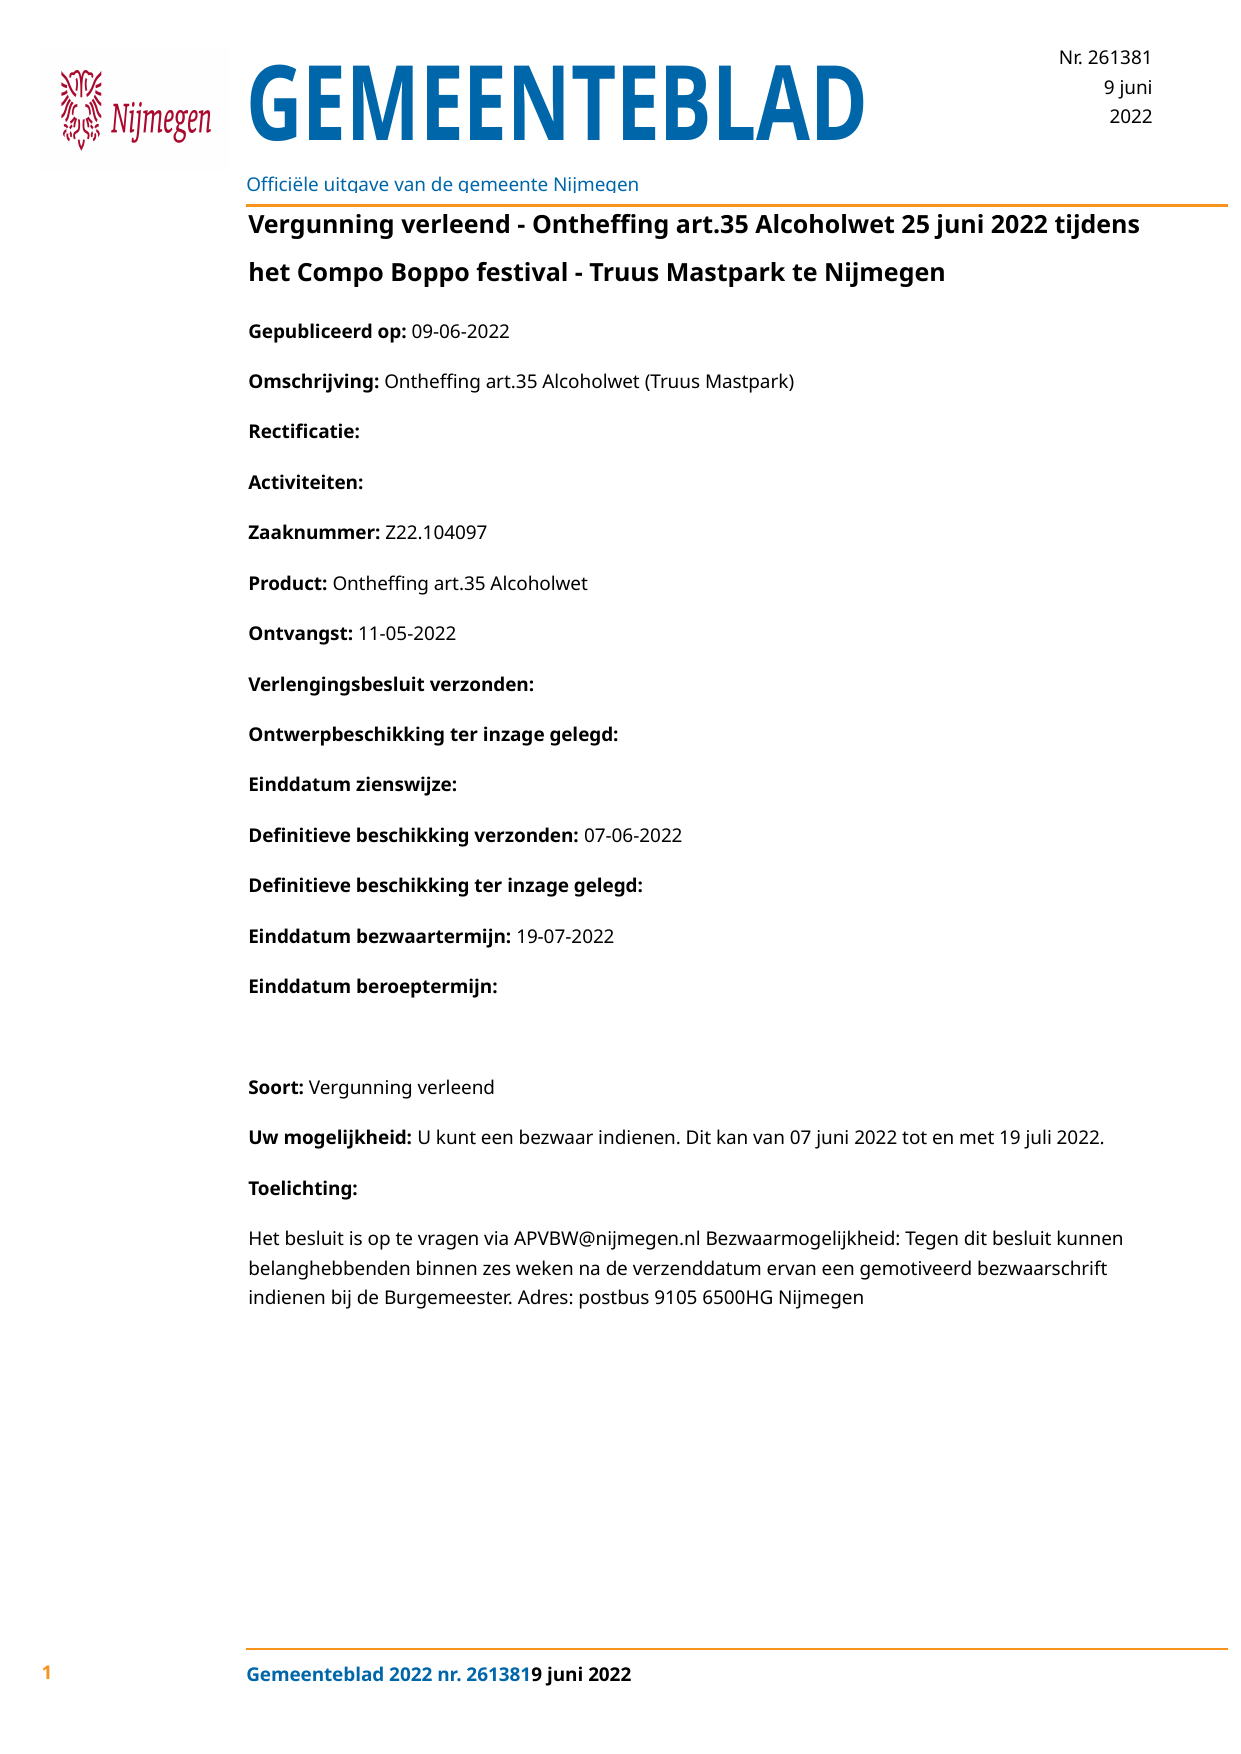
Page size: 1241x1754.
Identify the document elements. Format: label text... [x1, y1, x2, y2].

text Ontwerpbeschikking ter inzage gelegd: [248, 721, 1152, 747]
text Uw mogelijkheid: U kunt een bezwaar indienen. Dit kan van 07 juni 2022 tot en met 19 juli 2022. [248, 1124, 1152, 1150]
text Activiteiten: [248, 469, 1152, 495]
text Einddatum bezwaartermijn: 19-07-2022 [248, 923, 1152, 949]
text Definitieve beschikking ter inzage gelegd: [248, 872, 1152, 898]
text Toelichting: [248, 1175, 1152, 1201]
text Het besluit is op te vragen via APVBW@nijmegen.nl Bezwaarmogelijkheid: Tegen dit besluit kunnen belanghebbenden binnen zes weken na de verzenddatum ervan een gemotiveerd bezwaarschrift indienen bij de Burgemeester. Adres: postbus 9105 6500HG Nijmegen [248, 1225, 1152, 1310]
text Einddatum beroeptermijn: [248, 973, 1152, 999]
text Einddatum zienswijze: [248, 772, 1152, 797]
text Definitieve beschikking verzonden: 07-06-2022 [248, 822, 1152, 848]
text Soort: Vergunning verleend [248, 1074, 1152, 1100]
text Zaaknummer: Z22.104097 [248, 519, 1152, 545]
text Ontvangst: 11-05-2022 [248, 620, 1152, 646]
text Product: Ontheffing art.35 Alcoholwet [248, 570, 1152, 596]
text Verlengingsbesluit verzonden: [248, 671, 1152, 697]
text Rectificatie: [248, 419, 1152, 444]
text Vergunning verleend - Ontheffing art.35 Alcoholwet 25 juni 2022 tijdens het Compo Boppo festival - Truus Mastpark te Nijmegen [248, 207, 1152, 288]
text Gepubliceerd op: 09-06-2022 [248, 318, 1152, 344]
text Omschrijving: Ontheffing art.35 Alcoholwet (Truus Mastpark) [248, 368, 1152, 394]
picture [41, 47, 231, 172]
